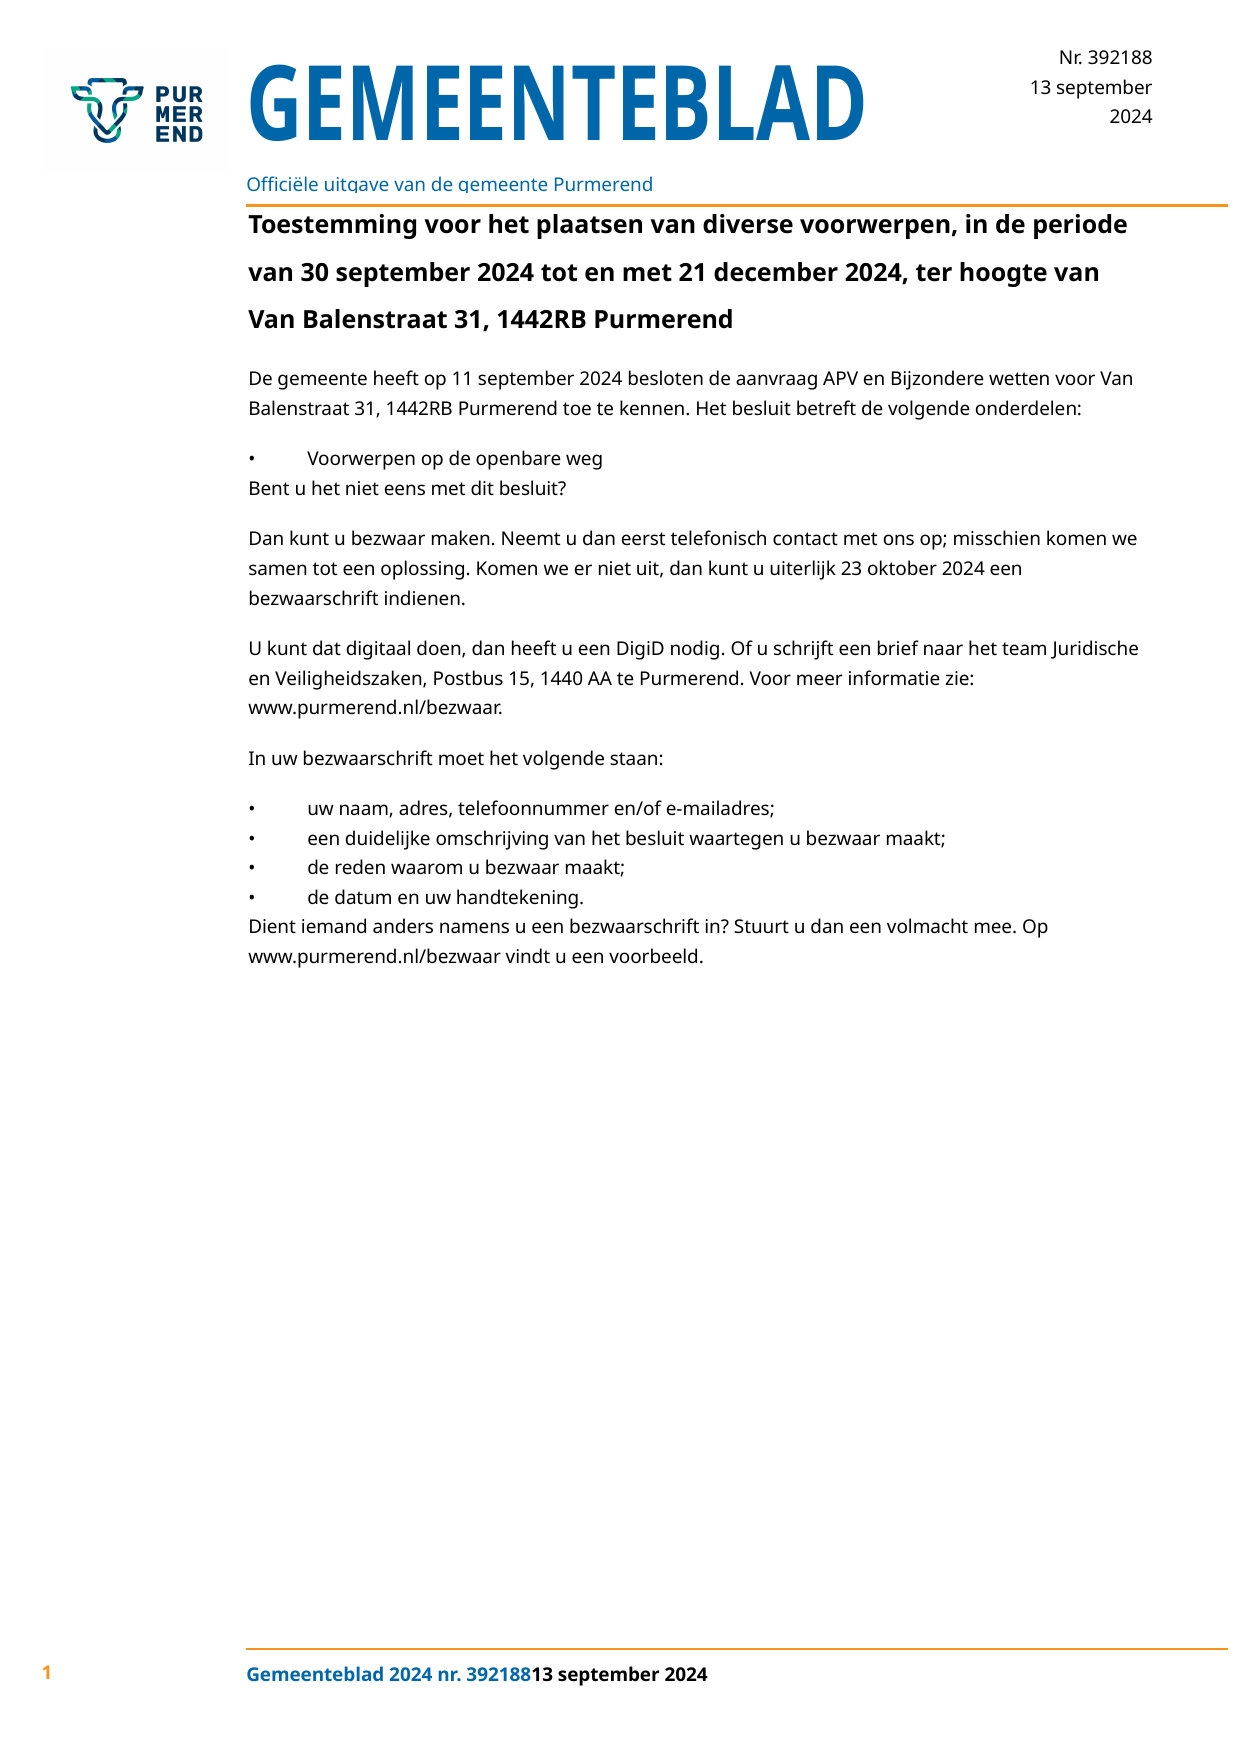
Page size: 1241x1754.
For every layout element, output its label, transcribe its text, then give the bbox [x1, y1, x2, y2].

text Dan kunt u bezwaar maken. Neemt u dan eerst telefonisch contact met ons op; misschien komen we samen tot een oplossing. Komen we er niet uit, dan kunt u uiterlijk 23 oktober 2024 een bezwaarschrift indienen. [248, 526, 1152, 610]
list de datum en uw handtekening. [248, 884, 1152, 909]
picture [41, 47, 231, 172]
text In uw bezwaarschrift moet het volgende staan: [248, 745, 1152, 770]
text Bent u het niet eens met dit besluit? [248, 475, 1152, 501]
list een duidelijke omschrijving van het besluit waartegen u bezwaar maakt; [248, 825, 1152, 850]
text Dient iemand anders namens u een bezwaarschrift in? Stuurt u dan een volmacht mee. Op www.purmerend.nl/bezwaar vindt u een voorbeeld. [248, 913, 1152, 969]
text De gemeente heeft op 11 september 2024 besloten de aanvraag APV en Bijzondere wetten voor Van Balenstraat 31, 1442RB Purmerend toe te kennen. Het besluit betreft de volgende onderdelen: [248, 366, 1152, 421]
list de reden waarom u bezwaar maakt; [248, 854, 1152, 880]
text Toestemming voor het plaatsen van diverse voorwerpen, in de periode van 30 september 2024 tot en met 21 december 2024, ter hoogte van Van Balenstraat 31, 1442RB Purmerend [248, 207, 1152, 336]
list uw naam, adres, telefoonnummer en/of e-mailadres; [248, 795, 1152, 821]
list Voorwerpen op de openbare weg [248, 446, 1152, 471]
text U kunt dat digitaal doen, dan heeft u een DigiD nodig. Of u schrijft een brief naar het team Juridische en Veiligheidszaken, Postbus 15, 1440 AA te Purmerend. Voor meer informatie zie: www.purmerend.nl/bezwaar. [248, 635, 1152, 720]
